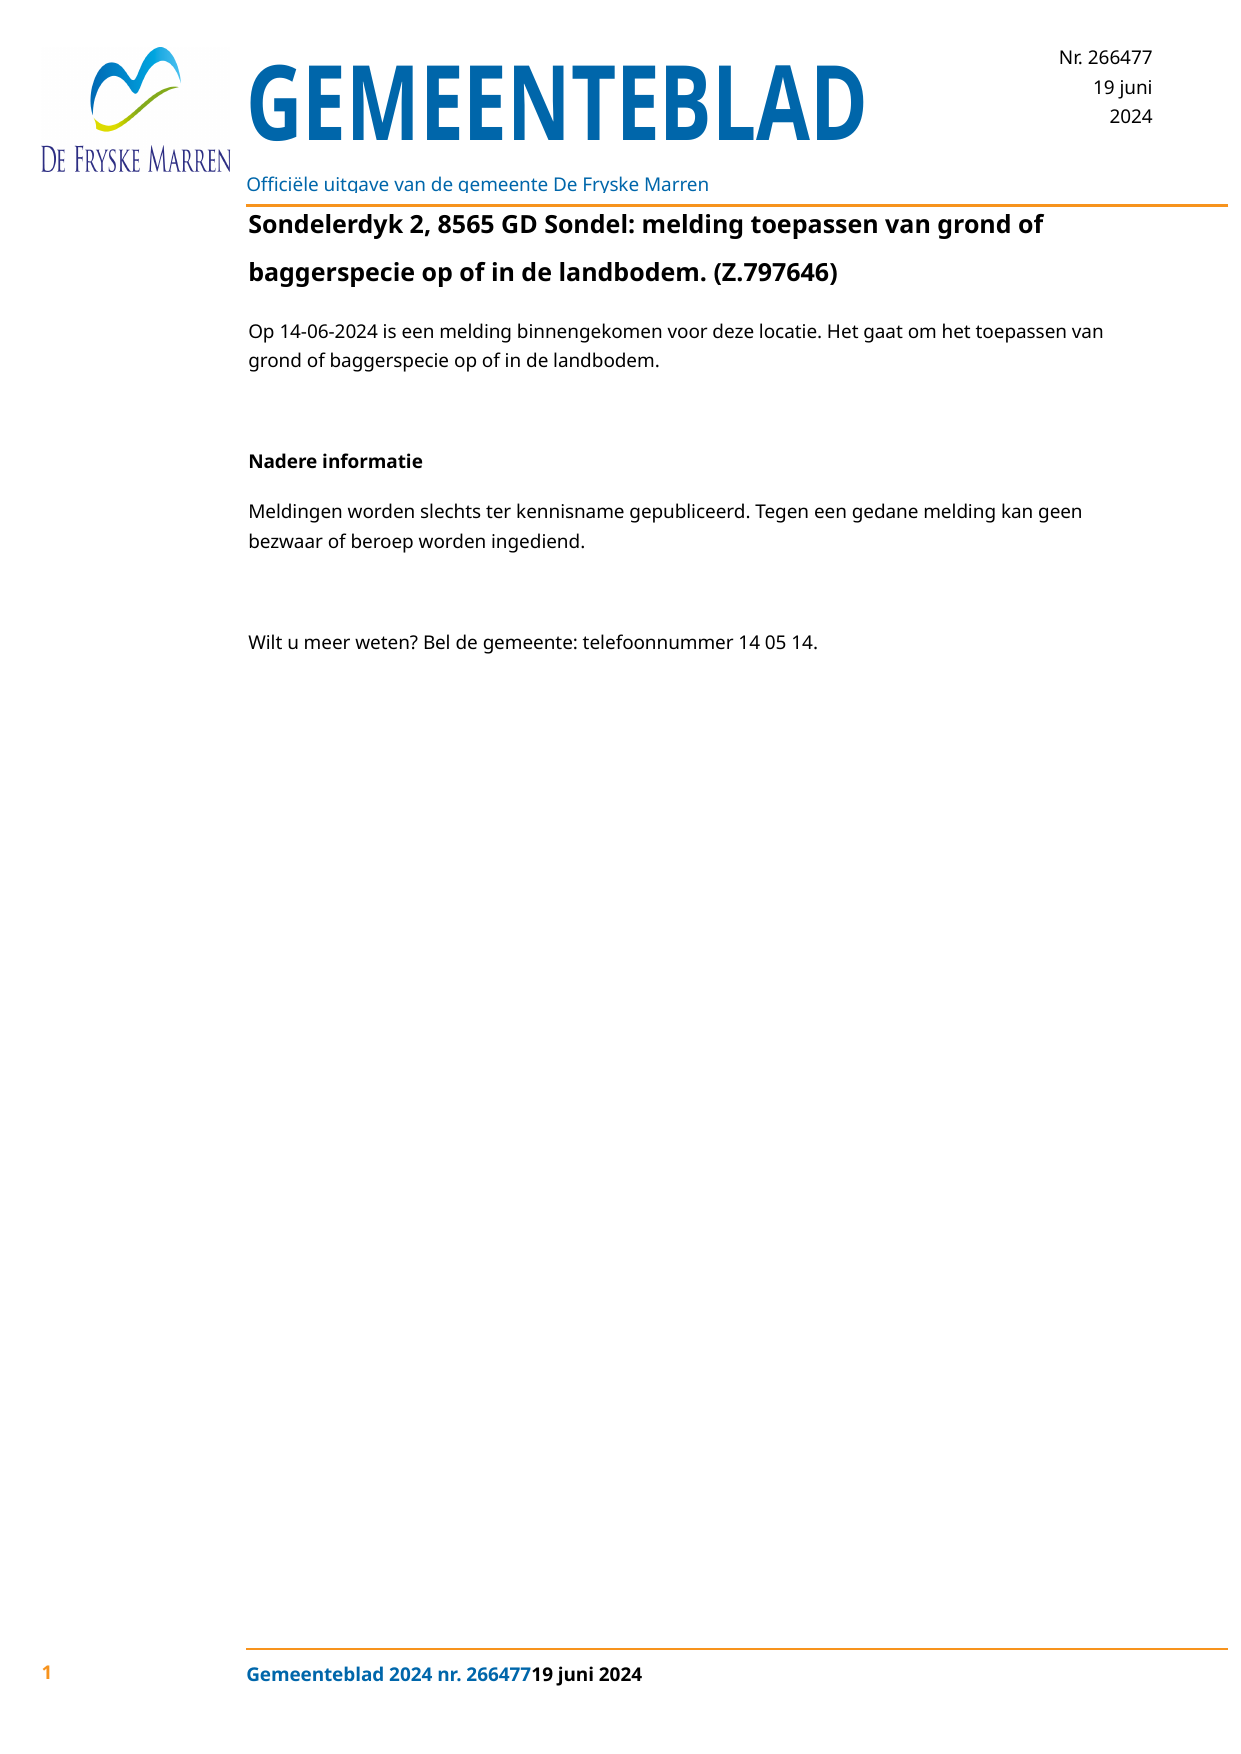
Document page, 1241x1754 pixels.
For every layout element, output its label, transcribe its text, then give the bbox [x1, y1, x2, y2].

text Wilt u meer weten? Bel de gemeente: telefoonnummer 14 05 14. [248, 629, 1152, 655]
text Op 14-06-2024 is een melding binnengekomen voor deze locatie. Het gaat om het toepassen van grond of baggerspecie op of in de landbodem. [248, 318, 1152, 373]
text Meldingen worden slechts ter kennisname gepubliceerd. Tegen een gedane melding kan geen bezwaar of beroep worden ingediend. [248, 499, 1152, 554]
text Nadere informatie [248, 448, 1152, 474]
text Sondelerdyk 2, 8565 GD Sondel: melding toepassen van grond of baggerspecie op of in de landbodem. (Z.797646) [248, 207, 1152, 288]
picture [41, 47, 231, 172]
